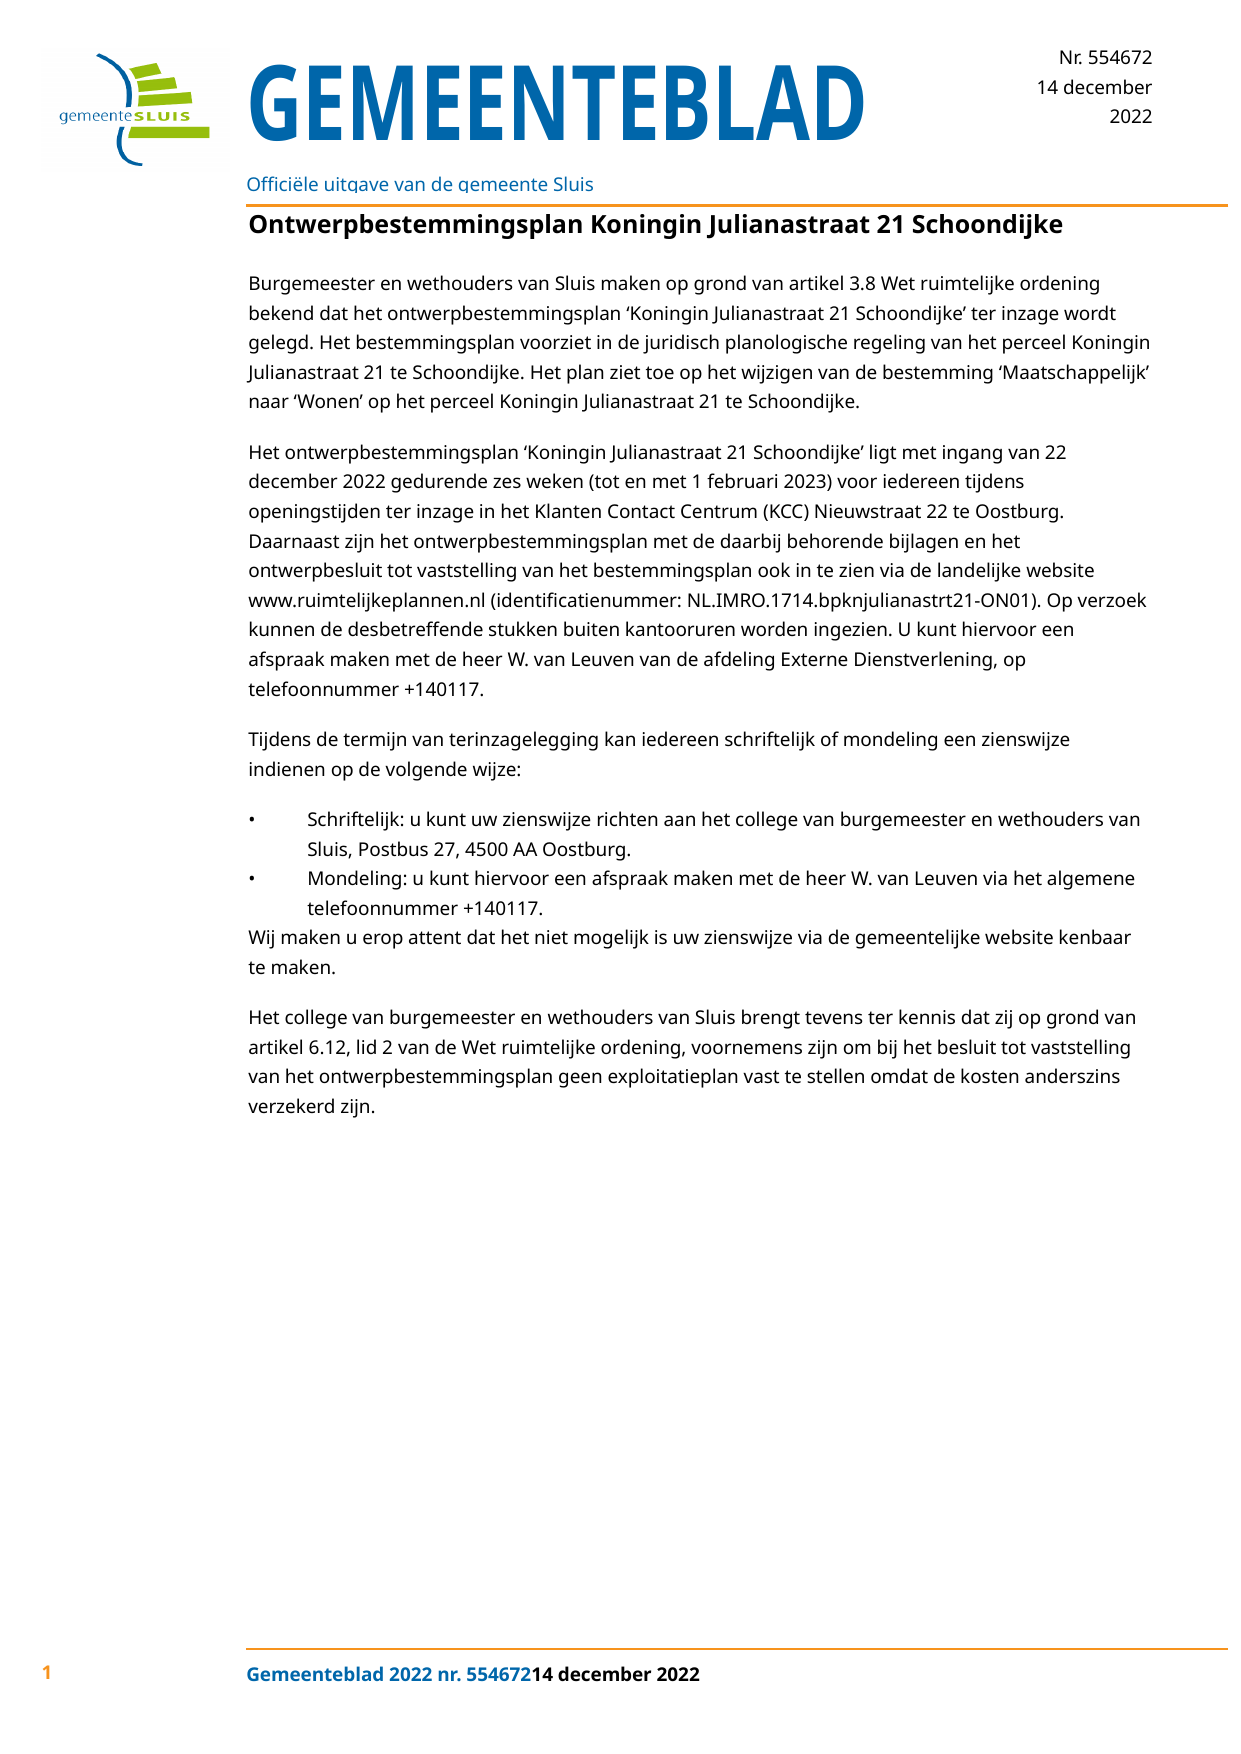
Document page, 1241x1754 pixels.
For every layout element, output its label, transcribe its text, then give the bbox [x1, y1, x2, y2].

picture [41, 47, 231, 172]
text Het ontwerpbestemmingsplan ‘Koningin Julianastraat 21 Schoondijke’ ligt met ingang van 22 december 2022 gedurende zes weken (tot en met 1 februari 2023) voor iedereen tijdens openingstijden ter inzage in het Klanten Contact Centrum (KCC) Nieuwstraat 22 te Oostburg. Daarnaast zijn het ontwerpbestemmingsplan met de daarbij behorende bijlagen en het ontwerpbesluit tot vaststelling van het bestemmingsplan ook in te zien via de landelijke website www.ruimtelijkeplannen.nl (identificatienummer: NL.IMRO.1714.bpknjulianastrt21-ON01). Op verzoek kunnen de desbetreffende stukken buiten kantooruren worden ingezien. U kunt hiervoor een afspraak maken met de heer W. van Leuven van de afdeling Externe Dienstverlening, op telefoonnummer +140117. [248, 439, 1152, 701]
text Het college van burgemeester en wethouders van Sluis brengt tevens ter kennis dat zij op grond van artikel 6.12, lid 2 van de Wet ruimtelijke ordening, voornemens zijn om bij het besluit tot vaststelling van het ontwerpbestemmingsplan geen exploitatieplan vast te stellen omdat de kosten anderszins verzekerd zijn. [248, 1004, 1152, 1119]
text Tijdens de termijn van terinzagelegging kan iedereen schriftelijk of mondeling een zienswijze indienen op de volgende wijze: [248, 726, 1152, 781]
text Burgemeester en wethouders van Sluis maken op grond van artikel 3.8 Wet ruimtelijke ordening bekend dat het ontwerpbestemmingsplan ‘Koningin Julianastraat 21 Schoondijke’ ter inzage wordt gelegd. Het bestemmingsplan voorziet in de juridisch planologische regeling van het perceel Koningin Julianastraat 21 te Schoondijke. Het plan ziet toe op het wijzigen van de bestemming ‘Maatschappelijk’ naar ‘Wonen’ op het perceel Koningin Julianastraat 21 te Schoondijke. [248, 270, 1152, 414]
list Schriftelijk: u kunt uw zienswijze richten aan het college van burgemeester en wethouders van Sluis, Postbus 27, 4500 AA Oostburg. [248, 806, 1152, 861]
text Wij maken u erop attent dat het niet mogelijk is uw zienswijze via de gemeentelijke website kenbaar te maken. [248, 924, 1152, 980]
text Ontwerpbestemmingsplan Koningin Julianastraat 21 Schoondijke [248, 207, 1152, 241]
list Mondeling: u kunt hiervoor een afspraak maken met de heer W. van Leuven via het algemene telefoonnummer +140117. [248, 865, 1152, 921]
